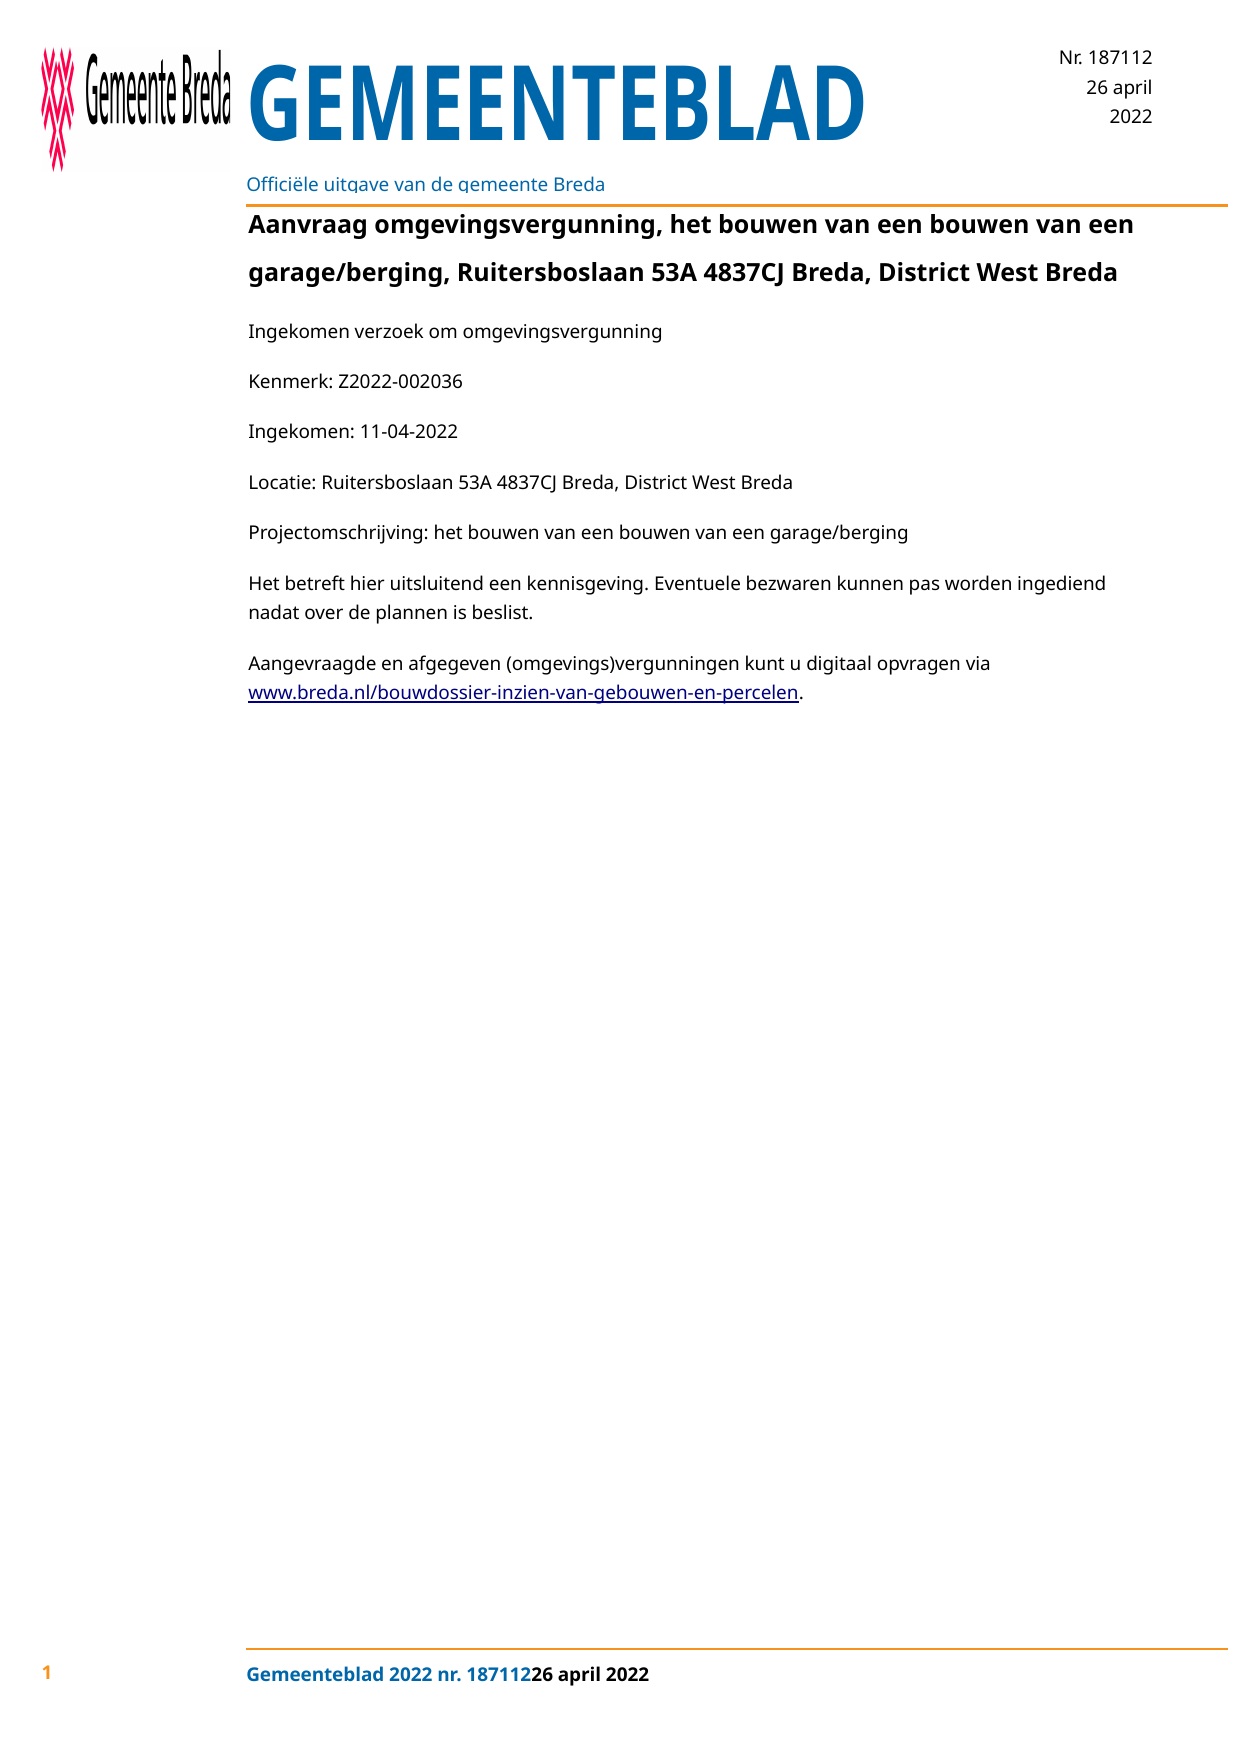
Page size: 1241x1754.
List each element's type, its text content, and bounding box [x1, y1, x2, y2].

text Ingekomen verzoek om omgevingsvergunning [248, 318, 1152, 344]
text Aanvraag omgevingsvergunning, het bouwen van een bouwen van een garage/berging, Ruitersboslaan 53A 4837CJ Breda, District West Breda [248, 207, 1152, 288]
text Kenmerk: Z2022-002036 [248, 368, 1152, 394]
text Aangevraagde en afgegeven (omgevings)vergunningen kunt u digitaal opvragen via www.breda.nl/bouwdossier-inzien-van-gebouwen-en-percelen. [248, 650, 1152, 705]
text Locatie: Ruitersboslaan 53A 4837CJ Breda, District West Breda [248, 469, 1152, 495]
text Het betreft hier uitsluitend een kennisgeving. Eventuele bezwaren kunnen pas worden ingediend nadat over de plannen is beslist. [248, 570, 1152, 625]
text Projectomschrijving: het bouwen van een bouwen van een garage/berging [248, 519, 1152, 545]
picture [41, 47, 231, 172]
text Ingekomen: 11-04-2022 [248, 419, 1152, 444]
